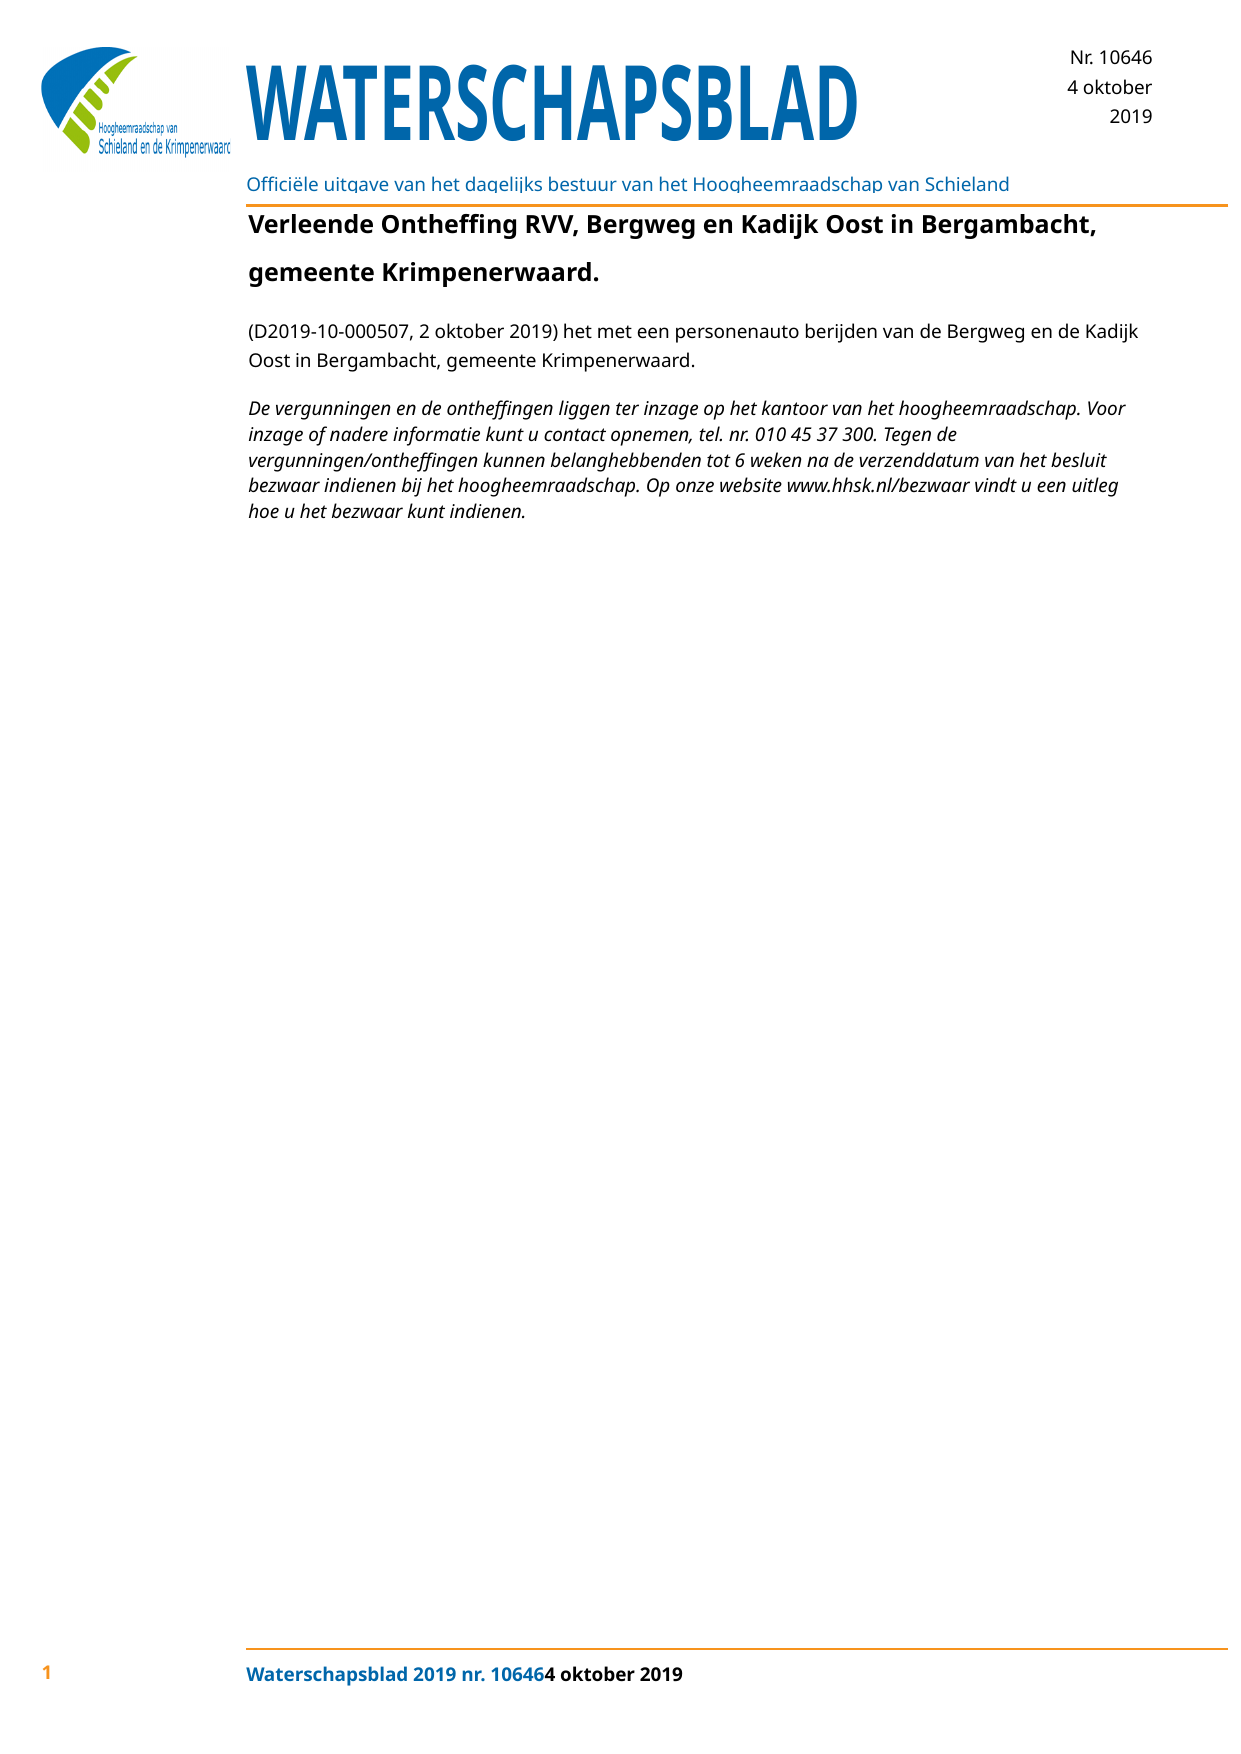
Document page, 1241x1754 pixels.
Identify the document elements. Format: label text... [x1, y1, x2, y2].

text Verleende Ontheffing RVV, Bergweg en Kadijk Oost in Bergambacht, gemeente Krimpenerwaard. [248, 207, 1152, 288]
text (D2019-10-000507, 2 oktober 2019) het met een personenauto berijden van de Bergweg en de Kadijk Oost in Bergambacht, gemeente Krimpenerwaard. [248, 318, 1152, 373]
picture [41, 47, 231, 172]
text De vergunningen en de ontheffingen liggen ter inzage op het kantoor van het hoogheemraadschap. Voor inzage of nadere informatie kunt u contact opnemen, tel. nr. 010 45 37 300. Tegen de vergunningen/ontheffingen kunnen belanghebbenden tot 6 weken na de verzenddatum van het besluit bezwaar indienen bij het hoogheemraadschap. Op onze website www.hhsk.nl/bezwaar vindt u een uitleg hoe u het bezwaar kunt indienen. [248, 395, 1152, 524]
